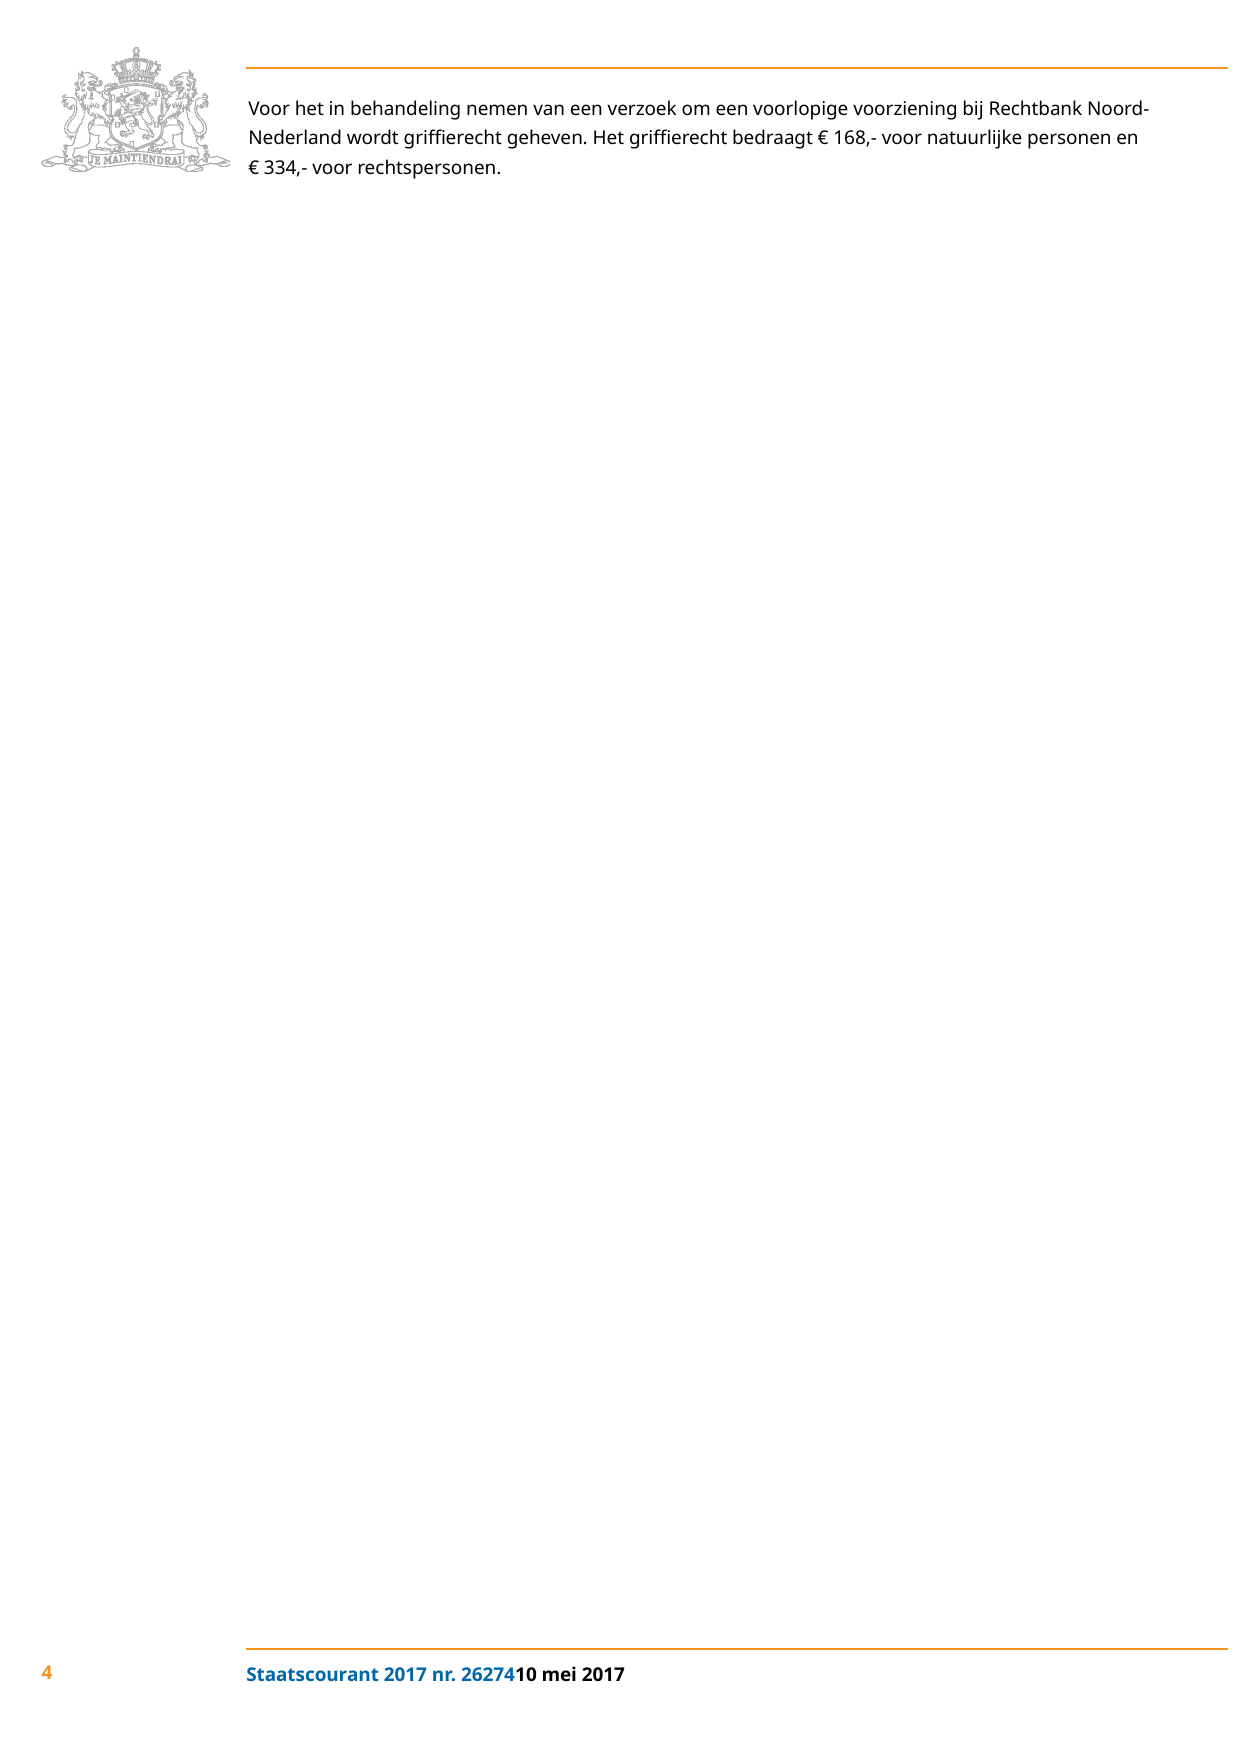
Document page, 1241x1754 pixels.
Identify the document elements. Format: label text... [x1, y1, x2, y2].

picture [41, 47, 231, 172]
text Voor het in behandeling nemen van een verzoek om een voorlopige voorziening bij Rechtbank Noord-Nederland wordt griffierecht geheven. Het griffierecht bedraagt € 168,- voor natuurlijke personen en € 334,- voor rechtspersonen. [248, 95, 1152, 180]
